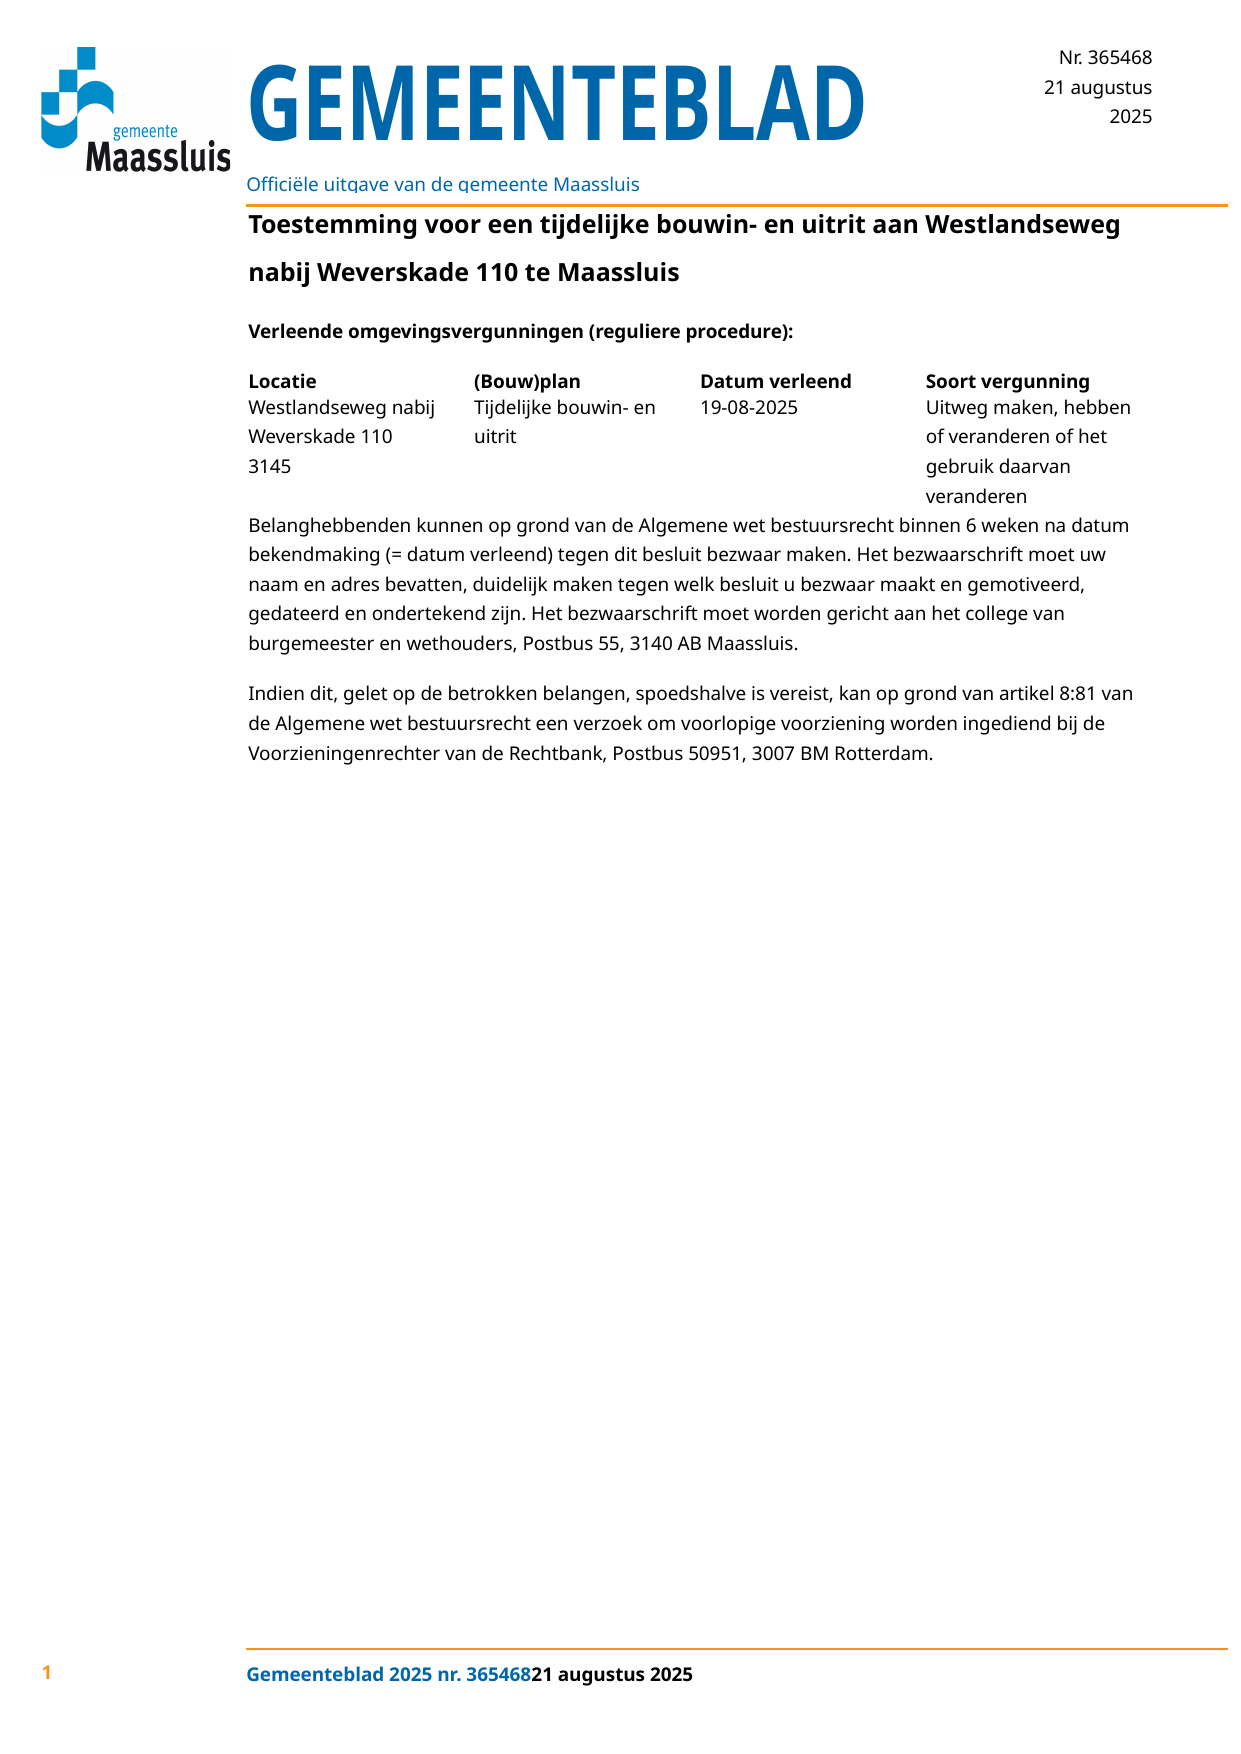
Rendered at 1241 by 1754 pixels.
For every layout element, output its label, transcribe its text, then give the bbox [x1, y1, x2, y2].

text Belanghebbenden kunnen op grond van de Algemene wet bestuursrecht binnen 6 weken na datum bekendmaking (= datum verleend) tegen dit besluit bezwaar maken. Het bezwaarschrift moet uw naam en adres bevatten, duidelijk maken tegen welk besluit u bezwaar maakt en gemotiveerd, gedateerd en ondertekend zijn. Het bezwaarschrift moet worden gericht aan het college van burgemeester en wethouders, Postbus 55, 3140 AB Maassluis. [248, 512, 1152, 656]
table_header (Bouw)plan [474, 369, 700, 394]
table_cell Westlandseweg nabij Weverskade 110 3145 [248, 394, 474, 509]
picture [41, 47, 77, 92]
text Indien dit, gelet op de betrokken belangen, spoedshalve is vereist, kan op grond van artikel 8:81 van de Algemene wet bestuursrecht een verzoek om voorlopige voorziening worden ingediend bij de Voorzieningenrechter van de Rechtbank, Postbus 50951, 3007 BM Rotterdam. [248, 681, 1152, 766]
table_cell 19-08-2025 [700, 394, 926, 509]
text Verleende omgevingsvergunningen (reguliere procedure): [248, 318, 1152, 344]
table_header Datum verleend [700, 369, 926, 394]
picture [41, 47, 231, 172]
table_header Soort vergunning [926, 369, 1152, 394]
table_cell Uitweg maken, hebben of veranderen of het gebruik daarvan veranderen [926, 394, 1152, 509]
table_header Locatie [248, 369, 474, 394]
text Toestemming voor een tijdelijke bouwin- en uitrit aan Westlandseweg nabij Weverskade 110 te Maassluis [248, 207, 1152, 288]
table_cell Tijdelijke bouwin- en uitrit [474, 394, 700, 509]
